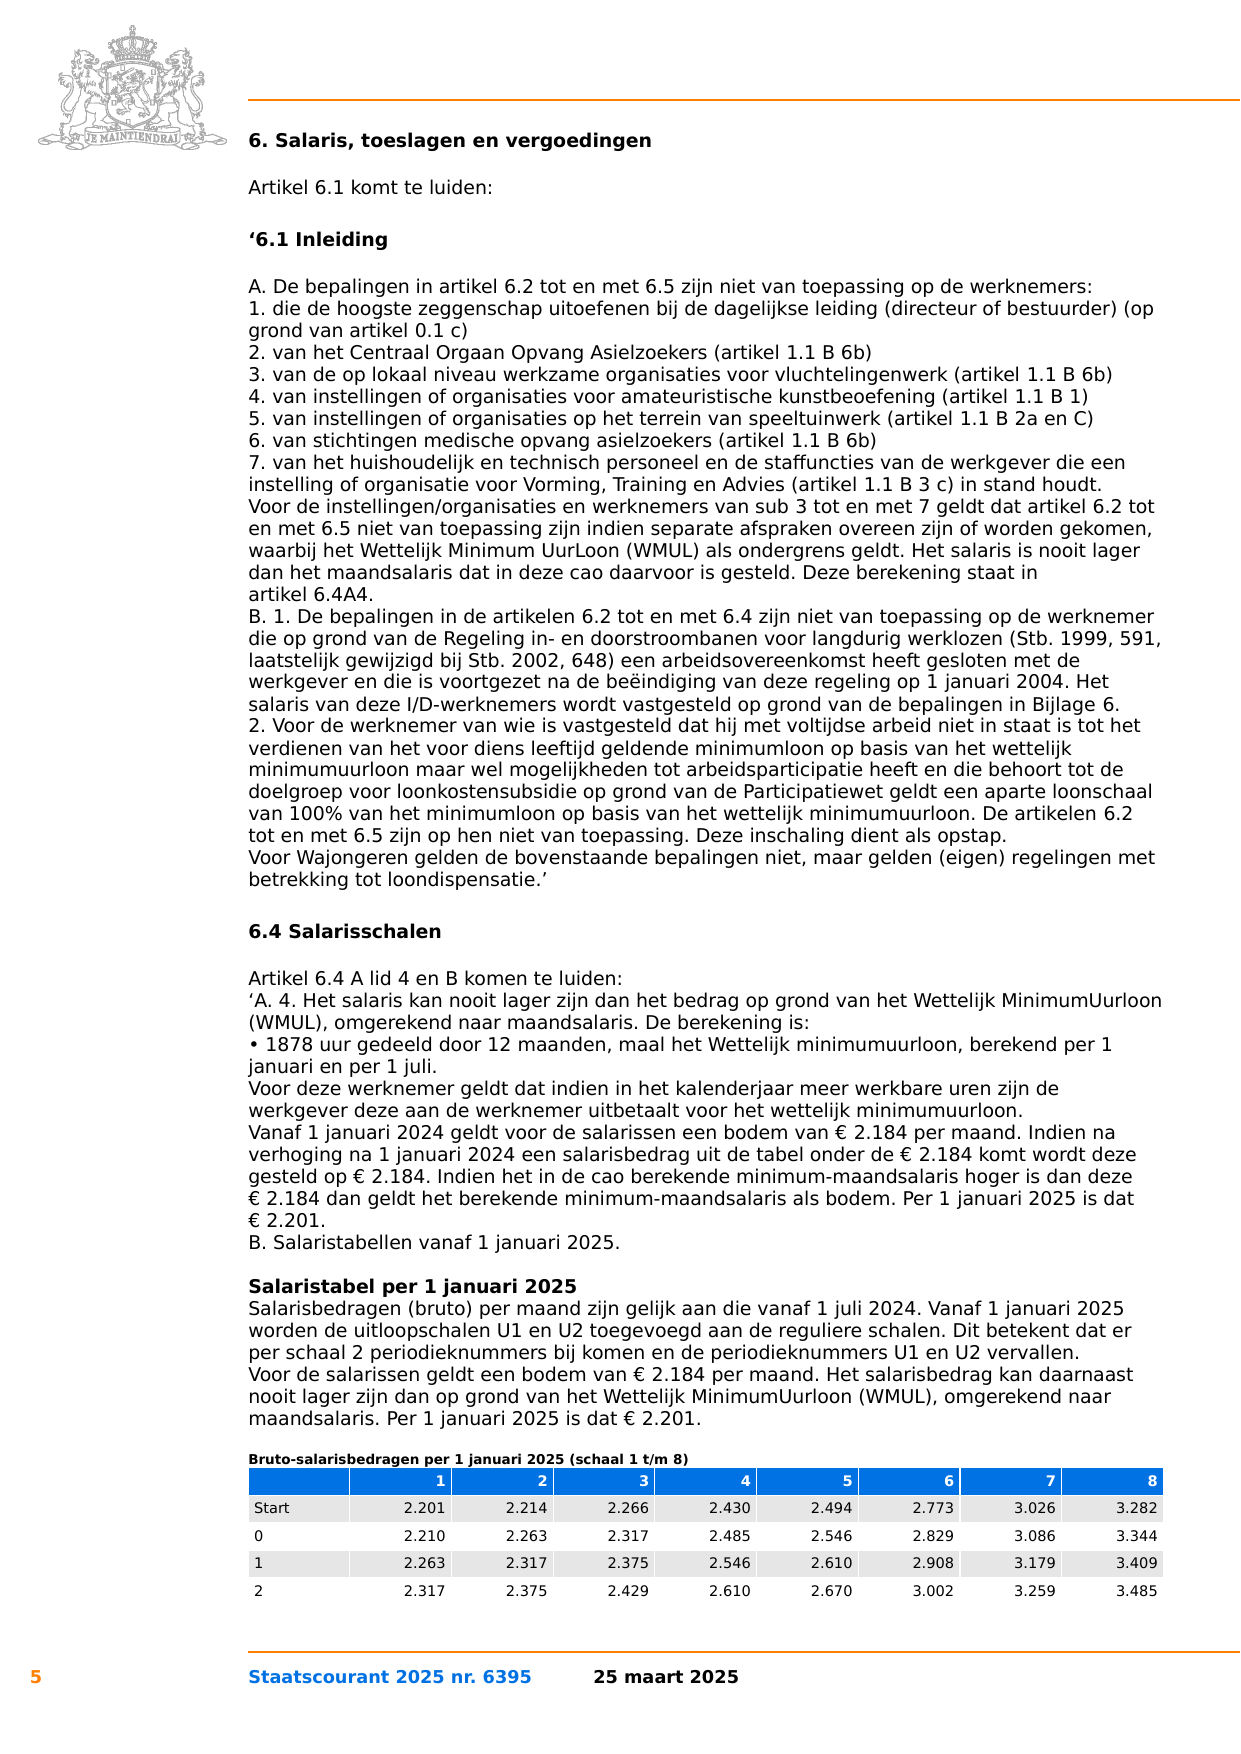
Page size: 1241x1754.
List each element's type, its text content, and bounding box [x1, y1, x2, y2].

text 4. van instellingen of organisaties voor amateuristische kunstbeoefening (artikel 1.1 B 1) [248, 386, 1163, 408]
table_cell 2.494 [757, 1496, 858, 1522]
table_cell 2.429 [554, 1578, 654, 1604]
table_cell 3 [554, 1468, 654, 1495]
table_cell 1 [350, 1468, 451, 1495]
table_cell 1 [249, 1551, 349, 1577]
subtitle 6.4 Salarisschalen [248, 921, 1163, 943]
table_cell 2.266 [554, 1496, 654, 1522]
table_cell 3.485 [1062, 1578, 1163, 1604]
table_cell 3.259 [961, 1578, 1061, 1604]
table_cell 2 [452, 1468, 553, 1495]
text B. 1. De bepalingen in de artikelen 6.2 tot en met 6.4 zijn niet van toepassing op de werknemer die op grond van de Regeling in- en doorstroombanen voor langdurig werklozen (Stb. 1999, 591, laatstelijk gewijzigd bij Stb. 2002, 648) een arbeidsovereenkomst heeft gesloten met de werkgever en die is voortgezet na de beëindiging van deze regeling op 1 januari 2004. Het salaris van deze I/D-werknemers wordt vastgesteld op grond van de bepalingen in Bijlage 6. [248, 606, 1163, 715]
table_cell 2.610 [655, 1578, 756, 1604]
table_cell 2.430 [655, 1496, 756, 1522]
table_cell 2.670 [757, 1578, 858, 1604]
picture [38, 25, 227, 150]
table_cell 2.317 [554, 1523, 654, 1549]
table_cell 4 [655, 1468, 756, 1495]
text 2. Voor de werknemer van wie is vastgesteld dat hij met voltijdse arbeid niet in staat is tot het verdienen van het voor diens leeftijd geldende minimumloon op basis van het wettelijk minimumuurloon maar wel mogelijkheden tot arbeidsparticipatie heeft en die behoort tot de doelgroep voor loonkostensubsidie op grond van de Participatiewet geldt een aparte loonschaal van 100% van het minimumloon op basis van het wettelijk minimumuurloon. De artikelen 6.2 tot en met 6.5 zijn op hen niet van toepassing. Deze inschaling dient als opstap. [248, 715, 1163, 847]
table_cell 3.179 [961, 1551, 1061, 1577]
table_cell 3.282 [1062, 1496, 1163, 1522]
table_cell 2.908 [859, 1551, 959, 1577]
table_cell 2.263 [350, 1551, 451, 1577]
table_cell 2.210 [350, 1523, 451, 1549]
text 5. van instellingen of organisaties op het terrein van speeltuinwerk (artikel 1.1 B 2a en C) [248, 408, 1163, 430]
table_cell 2.201 [350, 1496, 451, 1522]
text Voor de salarissen geldt een bodem van € 2.184 per maand. Het salarisbedrag kan daarnaast nooit lager zijn dan op grond van het Wettelijk MinimumUurloon (WMUL), omgerekend naar maandsalaris. Per 1 januari 2025 is dat € 2.201. [248, 1364, 1163, 1430]
text A. De bepalingen in artikel 6.2 tot en met 6.5 zijn niet van toepassing op de werknemers: [248, 276, 1163, 298]
table_cell 3.409 [1062, 1551, 1163, 1577]
table_cell 7 [961, 1468, 1061, 1495]
table_cell 2 [249, 1578, 349, 1604]
table_cell 3.086 [961, 1523, 1061, 1549]
table_cell 2.317 [452, 1551, 553, 1577]
text 6. van stichtingen medische opvang asielzoekers (artikel 1.1 B 6b) [248, 430, 1163, 452]
text B. Salaristabellen vanaf 1 januari 2025. [248, 1232, 1163, 1254]
subtitle 6. Salaris, toeslagen en vergoedingen [248, 130, 1163, 152]
text Salarisbedragen (bruto) per maand zijn gelijk aan die vanaf 1 juli 2024. Vanaf 1 januari 2025 worden de uitloopschalen U1 en U2 toegevoegd aan de reguliere schalen. Dit betekent dat er per schaal 2 periodieknummers bij komen en de periodieknummers U1 en U2 vervallen. [248, 1298, 1163, 1364]
table_cell 2.214 [452, 1496, 553, 1522]
text 1. die de hoogste zeggenschap uitoefenen bij de dagelijkse leiding (directeur of bestuurder) (op grond van artikel 0.1 c) [248, 298, 1163, 342]
text Voor Wajongeren gelden de bovenstaande bepalingen niet, maar gelden (eigen) regelingen met betrekking tot loondispensatie.’ [248, 847, 1163, 891]
table_cell 2.263 [452, 1523, 553, 1549]
text 2. van het Centraal Orgaan Opvang Asielzoekers (artikel 1.1 B 6b) [248, 342, 1163, 364]
text 7. van het huishoudelijk en technisch personeel en de staffuncties van de werkgever die een instelling of organisatie voor Vorming, Training en Advies (artikel 1.1 B 3 c) in stand houdt. [248, 452, 1163, 496]
table_cell 2.317 [350, 1578, 451, 1604]
table_cell 8 [1062, 1468, 1163, 1495]
text • 1878 uur gedeeld door 12 maanden, maal het Wettelijk minimumuurloon, berekend per 1 januari en per 1 juli. [248, 1034, 1163, 1078]
text Vanaf 1 januari 2024 geldt voor de salarissen een bodem van € 2.184 per maand. Indien na verhoging na 1 januari 2024 een salarisbedrag uit de tabel onder de € 2.184 komt wordt deze gesteld op € 2.184. Indien het in de cao berekende minimum-maandsalaris hoger is dan deze € 2.184 dan geldt het berekende minimum-maandsalaris als bodem. Per 1 januari 2025 is dat € 2.201. [248, 1122, 1163, 1232]
text ‘A. 4. Het salaris kan nooit lager zijn dan het bedrag op grond van het Wettelijk MinimumUurloon (WMUL), omgerekend naar maandsalaris. De berekening is: [248, 990, 1163, 1034]
table_cell 3.344 [1062, 1523, 1163, 1549]
table_cell 2.773 [859, 1496, 959, 1522]
table_cell 2.546 [655, 1551, 756, 1577]
subtitle ‘6.1 Inleiding [248, 229, 1163, 251]
table_cell 2.546 [757, 1523, 858, 1549]
table_cell Start [249, 1496, 349, 1522]
table_cell 3.002 [859, 1578, 959, 1604]
text Artikel 6.4 A lid 4 en B komen te luiden: [248, 968, 1163, 990]
table_cell 3.026 [961, 1496, 1061, 1522]
table_cell [249, 1468, 349, 1495]
table_cell 6 [859, 1468, 959, 1495]
table_cell 2.485 [655, 1523, 756, 1549]
table_cell 2.375 [554, 1551, 654, 1577]
table_cell 5 [757, 1468, 858, 1495]
text Salaristabel per 1 januari 2025 [248, 1276, 1163, 1298]
table_cell 0 [249, 1523, 349, 1549]
text Voor de instellingen/organisaties en werknemers van sub 3 tot en met 7 geldt dat artikel 6.2 tot en met 6.5 niet van toepassing zijn indien separate afspraken overeen zijn of worden gekomen, waarbij het Wettelijk Minimum UurLoon (WMUL) als ondergrens geldt. Het salaris is nooit lager dan het maandsalaris dat in deze cao daarvoor is gesteld. Deze berekening staat in artikel 6.4A4. [248, 496, 1163, 606]
table_header Bruto-salarisbedragen per 1 januari 2025 (schaal 1 t/m 8) [248, 1452, 1163, 1467]
table_cell 2.375 [452, 1578, 553, 1604]
text Artikel 6.1 komt te luiden: [248, 177, 1163, 199]
table_cell 2.610 [757, 1551, 858, 1577]
text Voor deze werknemer geldt dat indien in het kalenderjaar meer werkbare uren zijn de werkgever deze aan de werknemer uitbetaalt voor het wettelijk minimumuurloon. [248, 1078, 1163, 1122]
table_cell 2.829 [859, 1523, 959, 1549]
text 3. van de op lokaal niveau werkzame organisaties voor vluchtelingenwerk (artikel 1.1 B 6b) [248, 364, 1163, 386]
